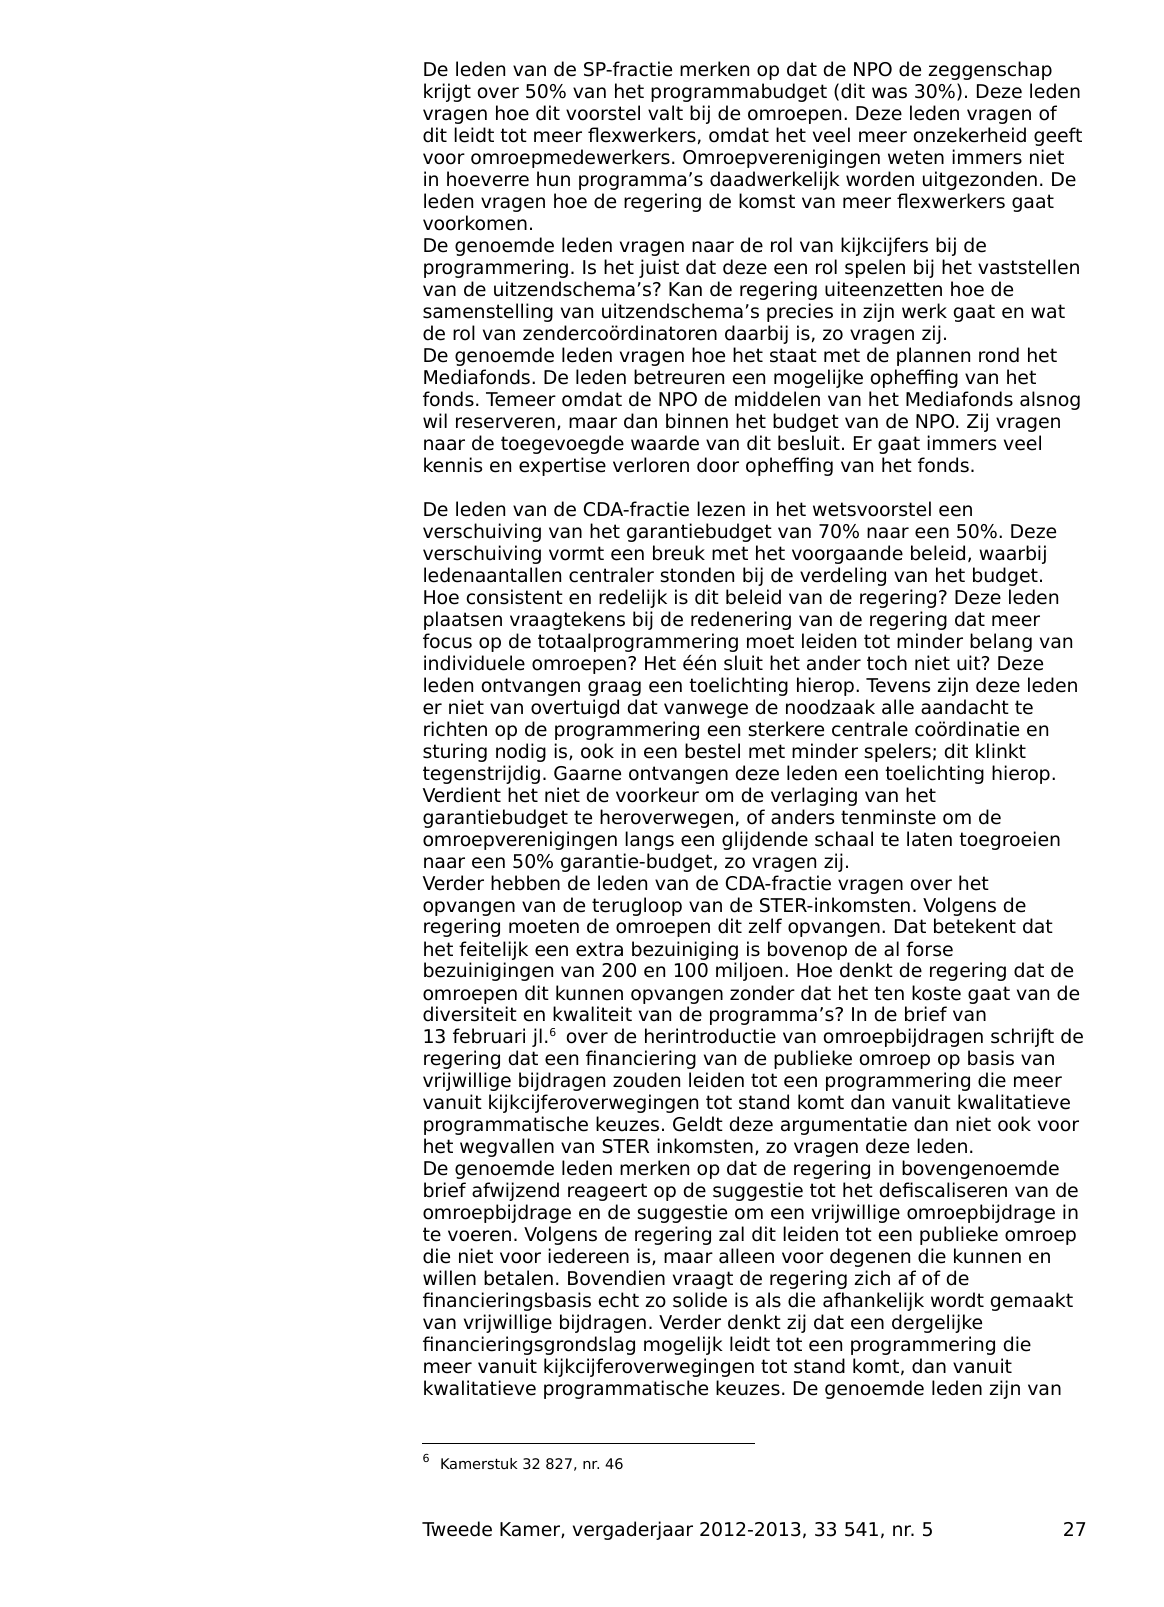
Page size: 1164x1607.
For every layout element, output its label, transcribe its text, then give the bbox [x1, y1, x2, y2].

text De leden van de SP-fractie merken op dat de NPO de zeggenschap krijgt over 50% van het programmabudget (dit was 30%). Deze leden vragen hoe dit voorstel valt bij de omroepen. Deze leden vragen of dit leidt tot meer flexwerkers, omdat het veel meer onzekerheid geeft voor omroepmedewerkers. Omroepverenigingen weten immers niet in hoeverre hun programma’s daadwerkelijk worden uitgezonden. De leden vragen hoe de regering de komst van meer flexwerkers gaat voorkomen. [422, 59, 1087, 235]
text De genoemde leden vragen naar de rol van kijkcijfers bij de programmering. Is het juist dat deze een rol spelen bij het vaststellen van de uitzendschema’s? Kan de regering uiteenzetten hoe de samenstelling van uitzendschema’s precies in zijn werk gaat en wat de rol van zendercoördinatoren daarbij is, zo vragen zij. [422, 235, 1087, 345]
text Kamerstuk 32 827, nr. 46 [422, 1452, 1087, 1474]
text Verder hebben de leden van de CDA-fractie vragen over het opvangen van de terugloop van de STER-inkomsten. Volgens de regering moeten de omroepen dit zelf opvangen. Dat betekent dat het feitelijk een extra bezuiniging is bovenop de al forse bezuinigingen van 200 en 100 miljoen. Hoe denkt de regering dat de omroepen dit kunnen opvangen zonder dat het ten koste gaat van de diversiteit en kwaliteit van de programma’s? In de brief van 13 februari jl. over de herintroductie van omroepbijdragen schrijft de regering dat een financiering van de publieke omroep op basis van vrijwillige bijdragen zouden leiden tot een programmering die meer vanuit kijkcijferoverwegingen tot stand komt dan vanuit kwalitatieve programmatische keuzes. Geldt deze argumentatie dan niet ook voor het wegvallen van STER inkomsten, zo vragen deze leden. [422, 872, 1087, 1158]
text De genoemde leden vragen hoe het staat met de plannen rond het Mediafonds. De leden betreuren een mogelijke opheffing van het fonds. Temeer omdat de NPO de middelen van het Mediafonds alsnog wil reserveren, maar dan binnen het budget van de NPO. Zij vragen naar de toegevoegde waarde van dit besluit. Er gaat immers veel kennis en expertise verloren door opheffing van het fonds. [422, 345, 1087, 477]
text De genoemde leden merken op dat de regering in bovengenoemde brief afwijzend reageert op de suggestie tot het defiscaliseren van de omroepbijdrage en de suggestie om een vrijwillige omroepbijdrage in te voeren. Volgens de regering zal dit leiden tot een publieke omroep die niet voor iedereen is, maar alleen voor degenen die kunnen en willen betalen. Bovendien vraagt de regering zich af of de financieringsbasis echt zo solide is als die afhankelijk wordt gemaakt van vrijwillige bijdragen. Verder denkt zij dat een dergelijke financieringsgrondslag mogelijk leidt tot een programmering die meer vanuit kijkcijferoverwegingen tot stand komt, dan vanuit kwalitatieve programmatische keuzes. De genoemde leden zijn van [422, 1158, 1087, 1400]
text De leden van de CDA-fractie lezen in het wetsvoorstel een verschuiving van het garantiebudget van 70% naar een 50%. Deze verschuiving vormt een breuk met het voorgaande beleid, waarbij ledenaantallen centraler stonden bij de verdeling van het budget. Hoe consistent en redelijk is dit beleid van de regering? Deze leden plaatsen vraagtekens bij de redenering van de regering dat meer focus op de totaalprogrammering moet leiden tot minder belang van individuele omroepen? Het één sluit het ander toch niet uit? Deze leden ontvangen graag een toelichting hierop. Tevens zijn deze leden er niet van overtuigd dat vanwege de noodzaak alle aandacht te richten op de programmering een sterkere centrale coördinatie en sturing nodig is, ook in een bestel met minder spelers; dit klinkt tegenstrijdig. Gaarne ontvangen deze leden een toelichting hierop. Verdient het niet de voorkeur om de verlaging van het garantiebudget te heroverwegen, of anders tenminste om de omroepverenigingen langs een glijdende schaal te laten toegroeien naar een 50% garantie-budget, zo vragen zij. [422, 499, 1087, 872]
